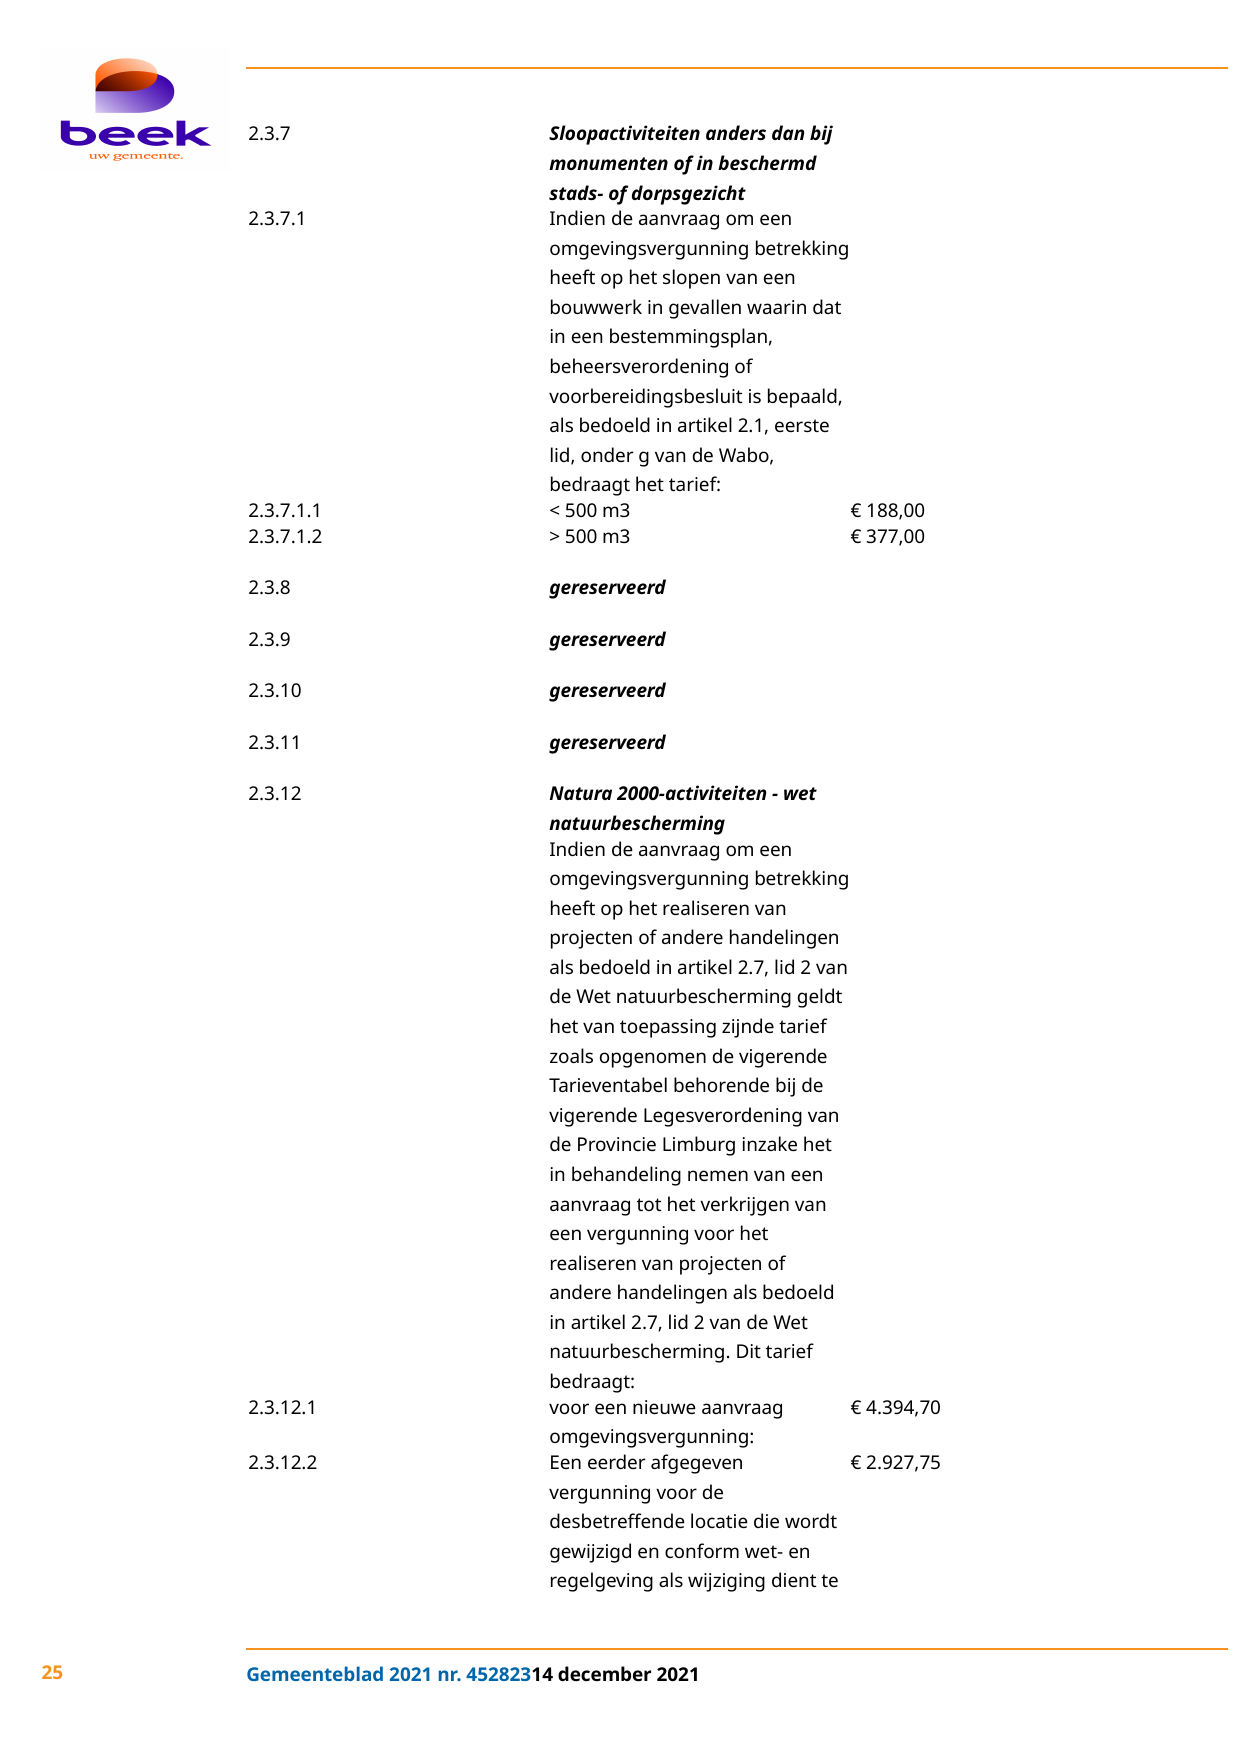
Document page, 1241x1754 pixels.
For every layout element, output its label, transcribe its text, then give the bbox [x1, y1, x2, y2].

table_cell [248, 703, 549, 729]
table_cell [850, 600, 1152, 626]
table_cell [850, 729, 1152, 755]
table_cell Indien de aanvraag om een omgevingsvergunning betrekking heeft op het realiseren van projecten of andere handelingen als bedoeld in artikel 2.7, lid 2 van de Wet natuurbescherming geldt het van toepassing zijnde tarief zoals opgenomen de vigerende Tarieventabel behorende bij de vigerende Legesverordening van de Provincie Limburg inzake het in behandeling nemen van een aanvraag tot het verkrijgen van een vergunning voor het realiseren van projecten of andere handelingen als bedoeld in artikel 2.7, lid 2 van de Wet natuurbescherming. Dit tarief bedraagt: [549, 836, 850, 1394]
table_cell [850, 780, 1152, 836]
table_cell [850, 652, 1152, 677]
table_cell < 500 m3 [549, 498, 850, 523]
table_cell 2.3.11 [248, 729, 549, 755]
table_cell [850, 836, 1152, 1394]
table_cell 2.3.7.1 [248, 205, 549, 497]
table_cell 2.3.7.1.1 [248, 498, 549, 523]
table_cell [850, 549, 1152, 574]
table_cell 2.3.12.1 [248, 1394, 549, 1449]
table_cell [248, 95, 549, 121]
table_cell [850, 626, 1152, 652]
table_cell [248, 549, 549, 574]
table_cell Indien de aanvraag om een omgevingsvergunning betrekking heeft op het slopen van een bouwwerk in gevallen waarin dat in een bestemmingsplan, beheersverordening of voorbereidingsbesluit is bepaald, als bedoeld in artikel 2.1, eerste lid, onder g van de Wabo, bedraagt het tarief: [549, 205, 850, 497]
table_cell 2.3.12 [248, 780, 549, 836]
table_cell Een eerder afgegeven vergunning voor de desbetreffende locatie die wordt gewijzigd en conform wet- en regelgeving als wijziging dient te [549, 1449, 850, 1593]
table_cell € 188,00 [850, 498, 1152, 523]
table_cell [850, 575, 1152, 600]
table_cell gereserveerd [549, 575, 850, 600]
table_cell 2.3.12.2 [248, 1449, 549, 1593]
table_cell > 500 m3 [549, 523, 850, 549]
table_cell [850, 121, 1152, 205]
table_cell [248, 836, 549, 1394]
table_cell 2.3.9 [248, 626, 549, 652]
table_cell Natura 2000-activiteiten - wet natuurbescherming [549, 780, 850, 836]
table_cell € 4.394,70 [850, 1394, 1152, 1449]
table_cell [549, 549, 850, 574]
table_cell 2.3.8 [248, 575, 549, 600]
table_cell gereserveerd [549, 729, 850, 755]
table_cell Sloopactiviteiten anders dan bij monumenten of in beschermd stads- of dorpsgezicht [549, 121, 850, 205]
table_cell [248, 652, 549, 677]
table_cell 2.3.10 [248, 678, 549, 703]
table_cell [850, 205, 1152, 497]
table_cell [549, 703, 850, 729]
table_cell [850, 95, 1152, 121]
table_cell [850, 703, 1152, 729]
table_cell [549, 652, 850, 677]
table_cell [248, 600, 549, 626]
table_cell 2.3.7.1.2 [248, 523, 549, 549]
table_cell gereserveerd [549, 626, 850, 652]
table_cell € 377,00 [850, 523, 1152, 549]
table_cell [850, 678, 1152, 703]
table_cell 2.3.7 [248, 121, 549, 205]
table_cell voor een nieuwe aanvraag omgevingsvergunning: [549, 1394, 850, 1449]
table_cell € 2.927,75 [850, 1449, 1152, 1593]
table_cell [549, 600, 850, 626]
table_cell [549, 755, 850, 780]
table_cell [850, 755, 1152, 780]
table_cell [248, 755, 549, 780]
table_cell [549, 95, 850, 121]
table_cell gereserveerd [549, 678, 850, 703]
picture [41, 47, 231, 172]
